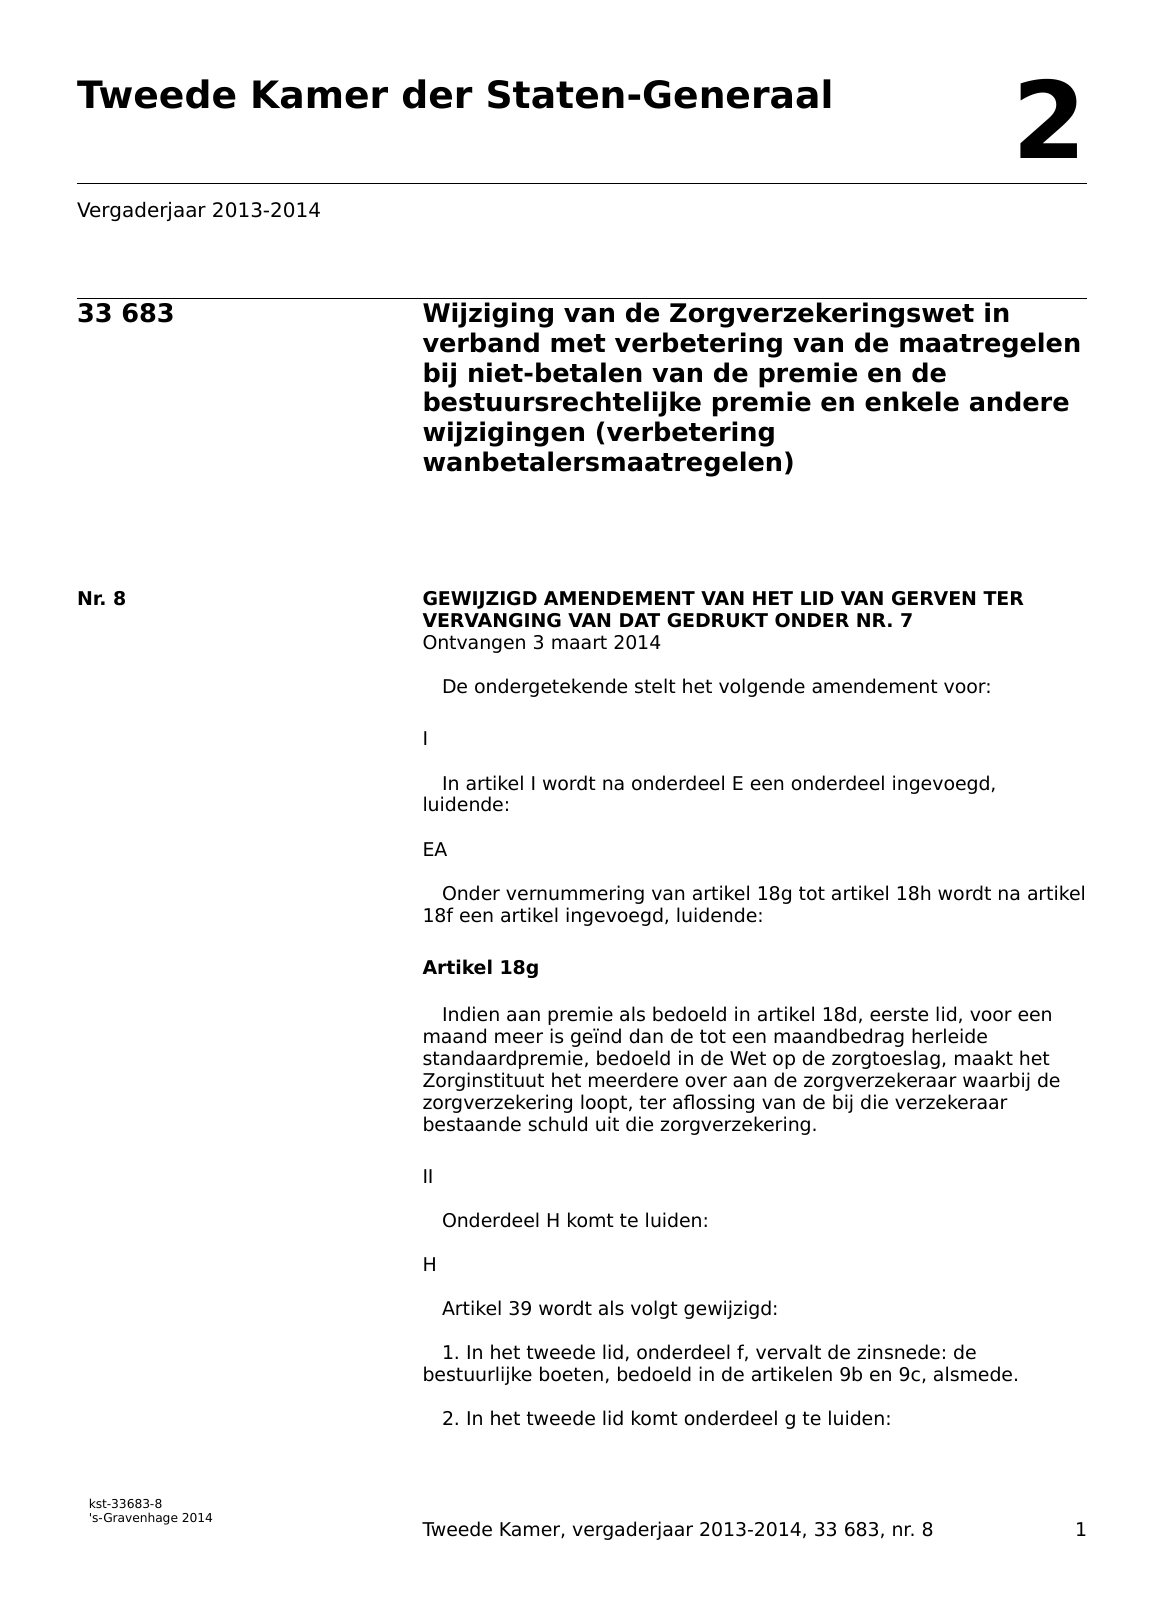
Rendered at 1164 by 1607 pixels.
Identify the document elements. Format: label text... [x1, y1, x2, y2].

subtitle I [422, 728, 1087, 750]
text 2. In het tweede lid komt onderdeel g te luiden: [422, 1408, 1087, 1430]
table_cell Vergaderjaar 2013-2014 [77, 184, 1087, 298]
text De ondergetekende stelt het volgende amendement voor: [422, 676, 1087, 698]
subtitle Nr. 8 GEWIJZIGD AMENDEMENT VAN HET LID VAN GERVEN TER VERVANGING VAN DAT GEDRUKT ONDER NR. 7 [77, 588, 1087, 632]
table_header Tweede Kamer der Staten-Generaal [77, 59, 886, 183]
subtitle Artikel 18g [422, 957, 1087, 979]
subtitle 33 683 Wijziging van de Zorgverzekeringswet in verband met verbetering van de maatregelen bij niet-betalen van de premie en de bestuursrechtelijke premie en enkele andere wijzigingen (verbetering wanbetalersmaatregelen) [77, 299, 1087, 477]
text In artikel I wordt na onderdeel E een onderdeel ingevoegd, luidende: [422, 772, 1087, 816]
subtitle II [422, 1166, 1087, 1187]
text H [422, 1254, 1087, 1276]
text Ontvangen 3 maart 2014 [422, 632, 1087, 654]
text EA [422, 838, 1087, 861]
text 1. In het tweede lid, onderdeel f, vervalt de zinsnede: de bestuurlijke boeten, bedoeld in de artikelen 9b en 9c, alsmede. [422, 1342, 1087, 1386]
table_header 2 [886, 59, 1087, 183]
text Onderdeel H komt te luiden: [422, 1210, 1087, 1232]
text Indien aan premie als bedoeld in artikel 18d, eerste lid, voor een maand meer is geïnd dan de tot een maandbedrag herleide standaardpremie, bedoeld in de Wet op de zorgtoeslag, maakt het Zorginstituut het meerdere over aan de zorgverzekeraar waarbij de zorgverzekering loopt, ter aflossing van de bij die verzekeraar bestaande schuld uit die zorgverzekering. [422, 1004, 1087, 1136]
text kst-33683-8 [88, 1497, 323, 1511]
text 's-Gravenhage 2014 [88, 1511, 323, 1525]
text Artikel 39 wordt als volgt gewijzigd: [422, 1298, 1087, 1320]
text Onder vernummering van artikel 18g tot artikel 18h wordt na artikel 18f een artikel ingevoegd, luidende: [422, 883, 1087, 927]
